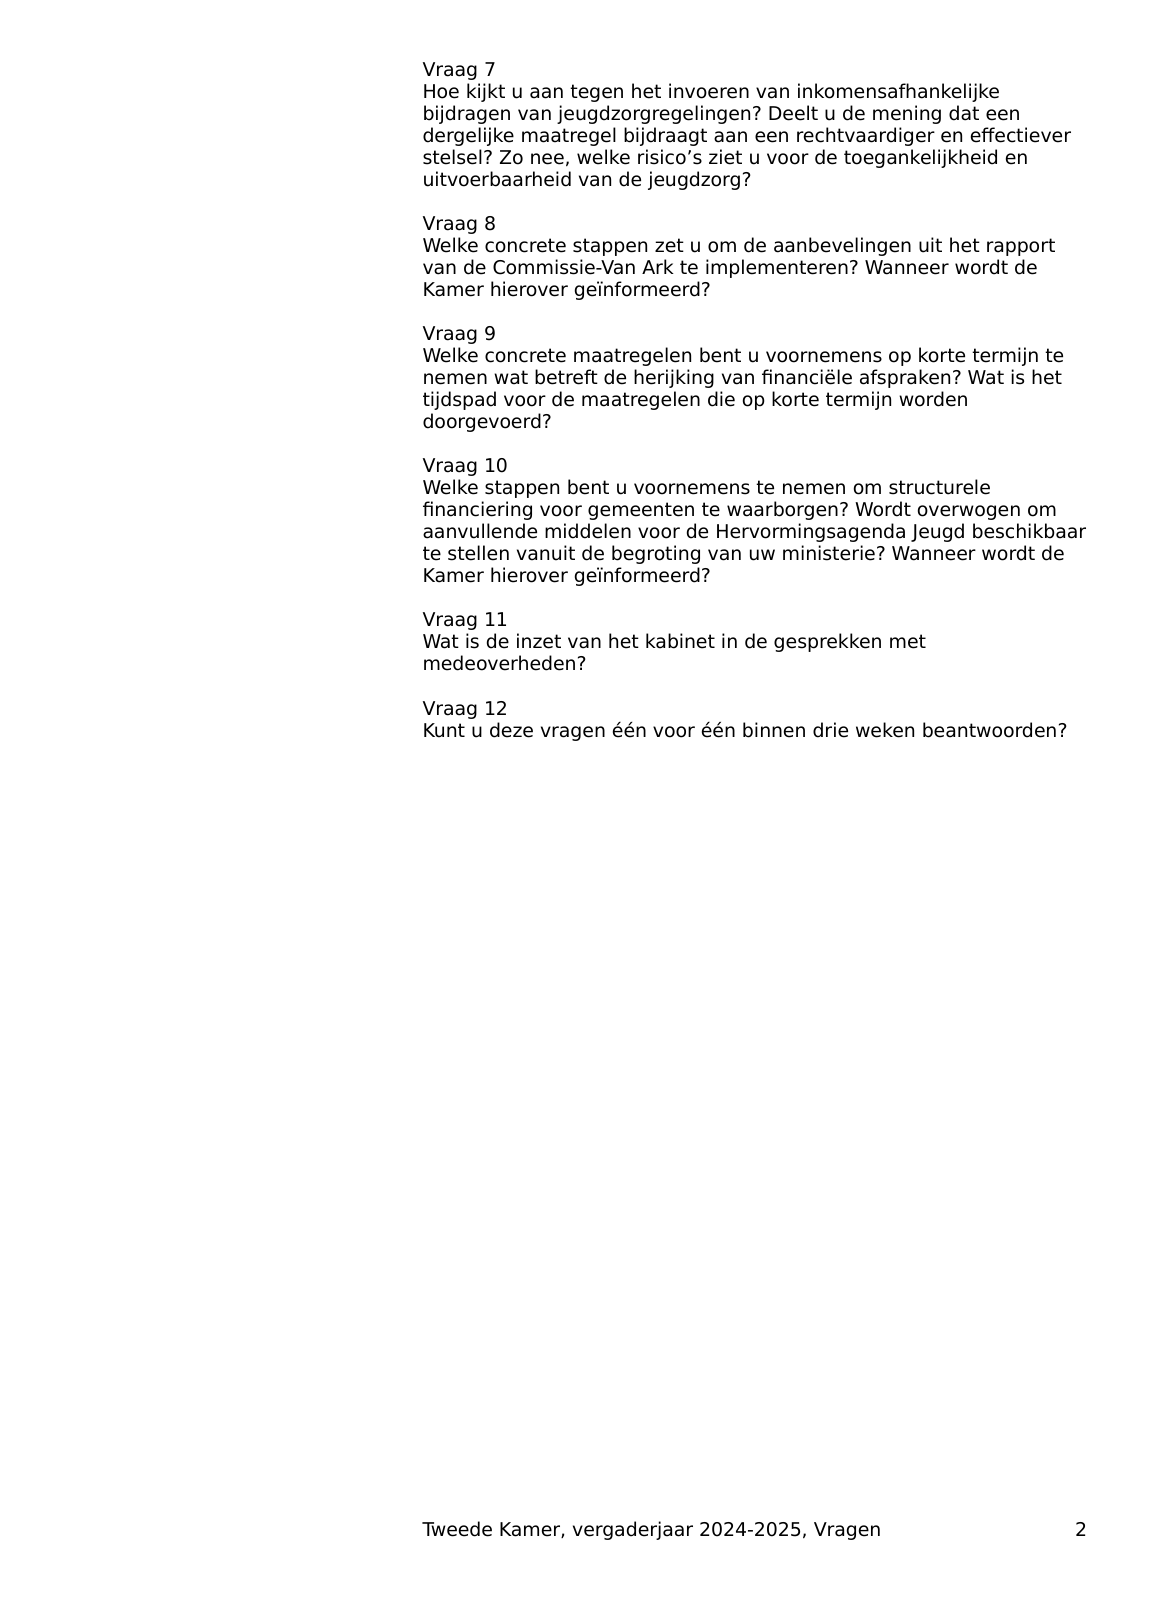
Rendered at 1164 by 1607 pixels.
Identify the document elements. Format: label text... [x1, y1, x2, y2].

text Kunt u deze vragen één voor één binnen drie weken beantwoorden? [422, 719, 1087, 741]
text Vraag 8 [422, 213, 1087, 235]
text Vraag 7 [422, 59, 1087, 81]
text Vraag 12 [422, 697, 1087, 719]
text Vraag 11 [422, 609, 1087, 631]
text Hoe kijkt u aan tegen het invoeren van inkomensafhankelijke bijdragen van jeugdzorgregelingen? Deelt u de mening dat een dergelijke maatregel bijdraagt aan een rechtvaardiger en effectiever stelsel? Zo nee, welke risico’s ziet u voor de toegankelijkheid en uitvoerbaarheid van de jeugdzorg? [422, 81, 1087, 191]
text Welke stappen bent u voornemens te nemen om structurele financiering voor gemeenten te waarborgen? Wordt overwogen om aanvullende middelen voor de Hervormingsagenda Jeugd beschikbaar te stellen vanuit de begroting van uw ministerie? Wanneer wordt de Kamer hierover geïnformeerd? [422, 477, 1087, 587]
text Welke concrete stappen zet u om de aanbevelingen uit het rapport van de Commissie-Van Ark te implementeren? Wanneer wordt de Kamer hierover geïnformeerd? [422, 235, 1087, 301]
text Vraag 10 [422, 455, 1087, 477]
text Wat is de inzet van het kabinet in de gesprekken met medeoverheden? [422, 631, 1087, 675]
text Vraag 9 [422, 323, 1087, 345]
text Welke concrete maatregelen bent u voornemens op korte termijn te nemen wat betreft de herijking van financiële afspraken? Wat is het tijdspad voor de maatregelen die op korte termijn worden doorgevoerd? [422, 345, 1087, 433]
